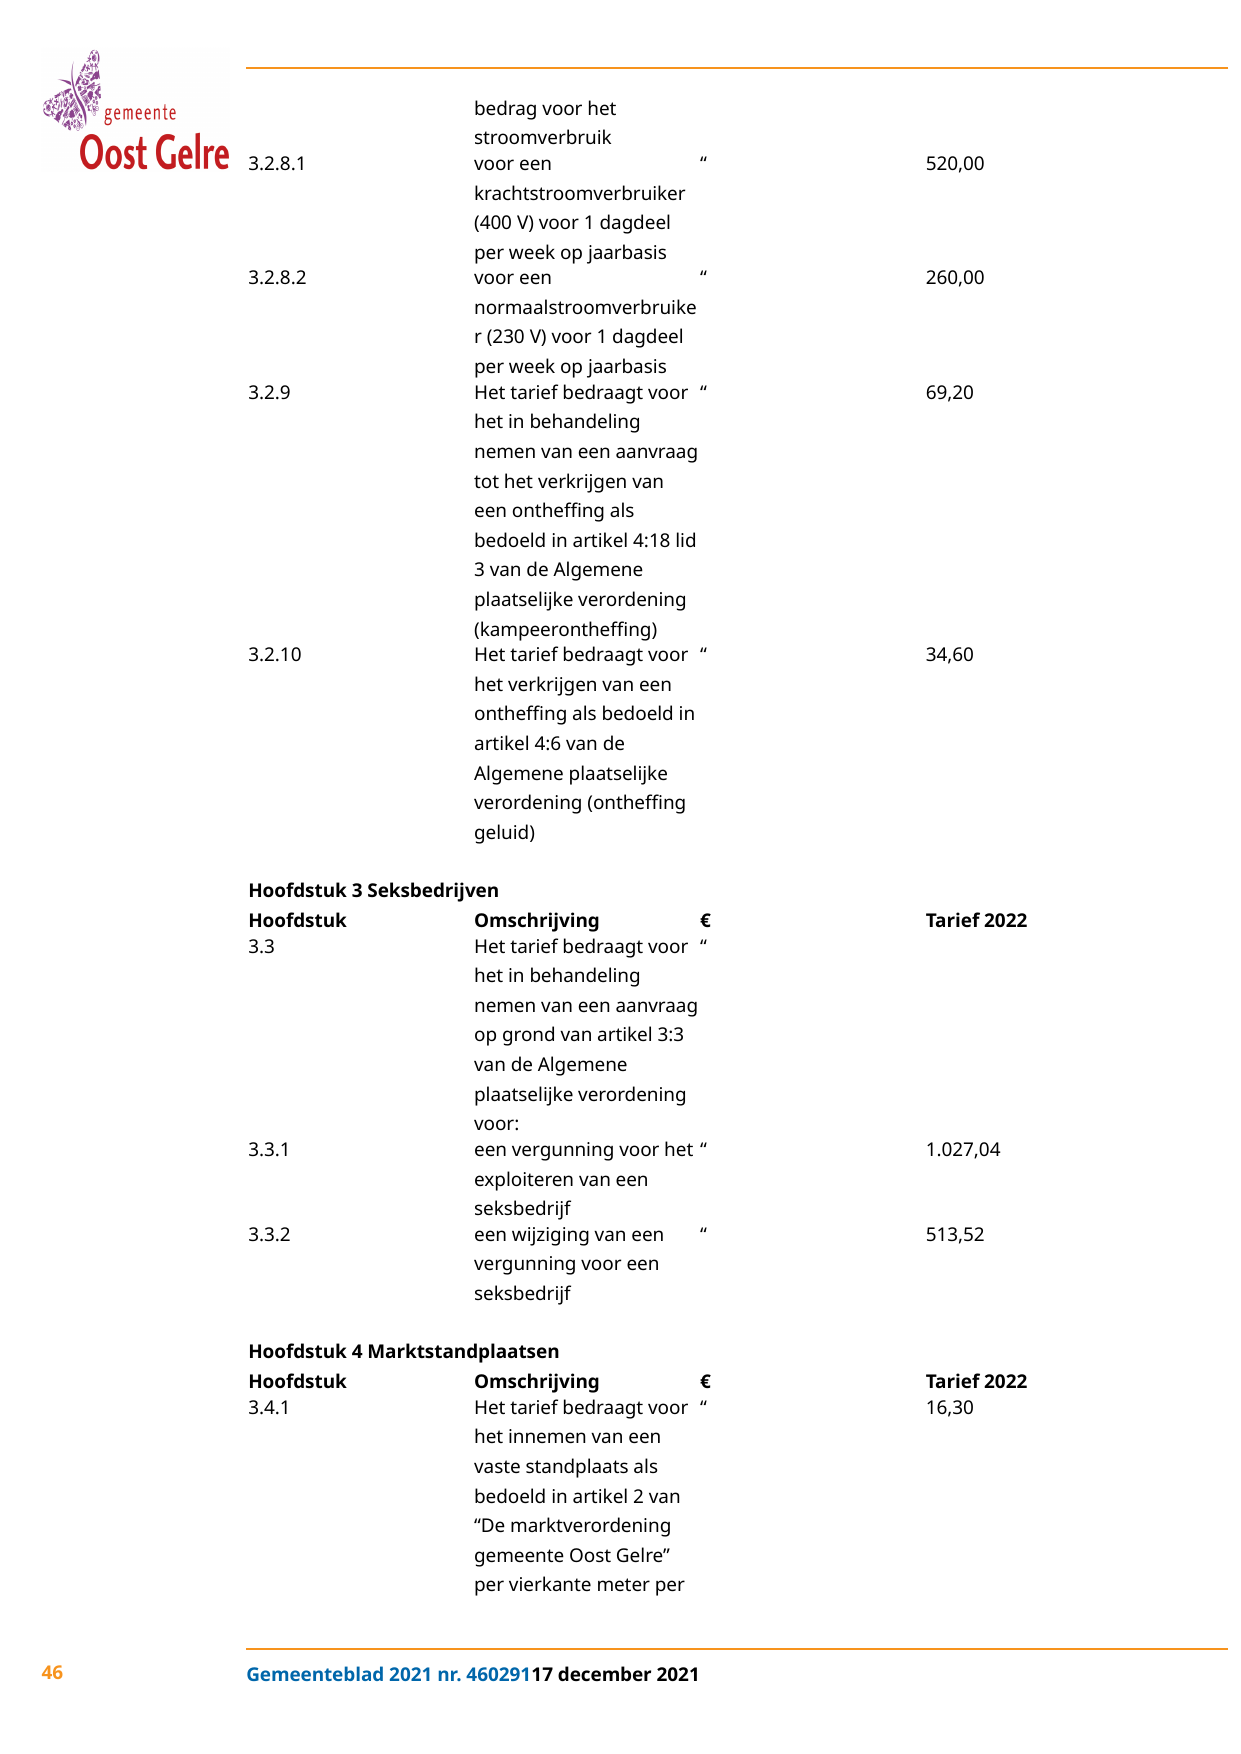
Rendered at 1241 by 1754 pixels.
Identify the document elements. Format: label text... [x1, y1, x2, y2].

table_cell 1.027,04 [926, 1136, 1152, 1221]
table_cell Het tarief bedraagt voor het in behandeling nemen van een aanvraag op grond van artikel 3:3 van de Algemene plaatselijke verordening voor: [474, 933, 700, 1136]
table_cell [248, 95, 474, 150]
table_cell “ [700, 1136, 926, 1221]
table_cell 3.2.9 [248, 379, 474, 641]
table_cell een vergunning voor het exploiteren van een seksbedrijf [474, 1136, 700, 1221]
table_cell 3.4.1 [248, 1394, 474, 1597]
table_header Hoofdstuk [248, 907, 474, 933]
table_cell 3.2.8.1 [248, 150, 474, 264]
table_header Omschrijving [474, 907, 700, 933]
text Hoofdstuk 4 Marktstandplaatsen [248, 1339, 1152, 1364]
table_cell 34,60 [926, 641, 1152, 845]
table_cell “ [700, 265, 926, 379]
table_cell Het tarief bedraagt voor het in behandeling nemen van een aanvraag tot het verkrijgen van een ontheffing als bedoeld in artikel 4:18 lid 3 van de Algemene plaatselijke verordening (kampeerontheffing) [474, 379, 700, 641]
table_cell 520,00 [926, 150, 1152, 264]
table_cell [926, 933, 1152, 1136]
table_cell een wijziging van een vergunning voor een seksbedrijf [474, 1221, 700, 1306]
table_cell 3.3.1 [248, 1136, 474, 1221]
table_cell 513,52 [926, 1221, 1152, 1306]
table_cell 69,20 [926, 379, 1152, 641]
table_cell 3.2.8.2 [248, 265, 474, 379]
table_cell 3.2.10 [248, 641, 474, 845]
table_cell 260,00 [926, 265, 1152, 379]
table_cell [926, 95, 1152, 150]
table_cell “ [700, 933, 926, 1136]
table_header € [700, 1369, 926, 1394]
table_header Omschrijving [474, 1369, 700, 1394]
table_cell “ [700, 379, 926, 641]
table_cell bedrag voor het stroomverbruik [474, 95, 700, 150]
table_header Tarief 2022 [926, 1369, 1152, 1394]
table_cell 16,30 [926, 1394, 1152, 1597]
table_cell Het tarief bedraagt voor het verkrijgen van een ontheffing als bedoeld in artikel 4:6 van de Algemene plaatselijke verordening (ontheffing geluid) [474, 641, 700, 845]
table_cell voor een normaalstroomverbruiker (230 V) voor 1 dagdeel per week op jaarbasis [474, 265, 700, 379]
table_cell “ [700, 641, 926, 845]
picture [41, 47, 231, 172]
table_cell 3.3.2 [248, 1221, 474, 1306]
table_header Tarief 2022 [926, 907, 1152, 933]
table_cell 3.3 [248, 933, 474, 1136]
table_cell “ [700, 1394, 926, 1597]
table_header € [700, 907, 926, 933]
table_header Hoofdstuk [248, 1369, 474, 1394]
table_cell “ [700, 150, 926, 264]
table_cell Het tarief bedraagt voor het innemen van een vaste standplaats als bedoeld in artikel 2 van “De marktverordening gemeente Oost Gelre” per vierkante meter per [474, 1394, 700, 1597]
table_cell voor een krachtstroomverbruiker (400 V) voor 1 dagdeel per week op jaarbasis [474, 150, 700, 264]
table_cell [700, 95, 926, 150]
table_cell “ [700, 1221, 926, 1306]
text Hoofdstuk 3 Seksbedrijven [248, 877, 1152, 903]
